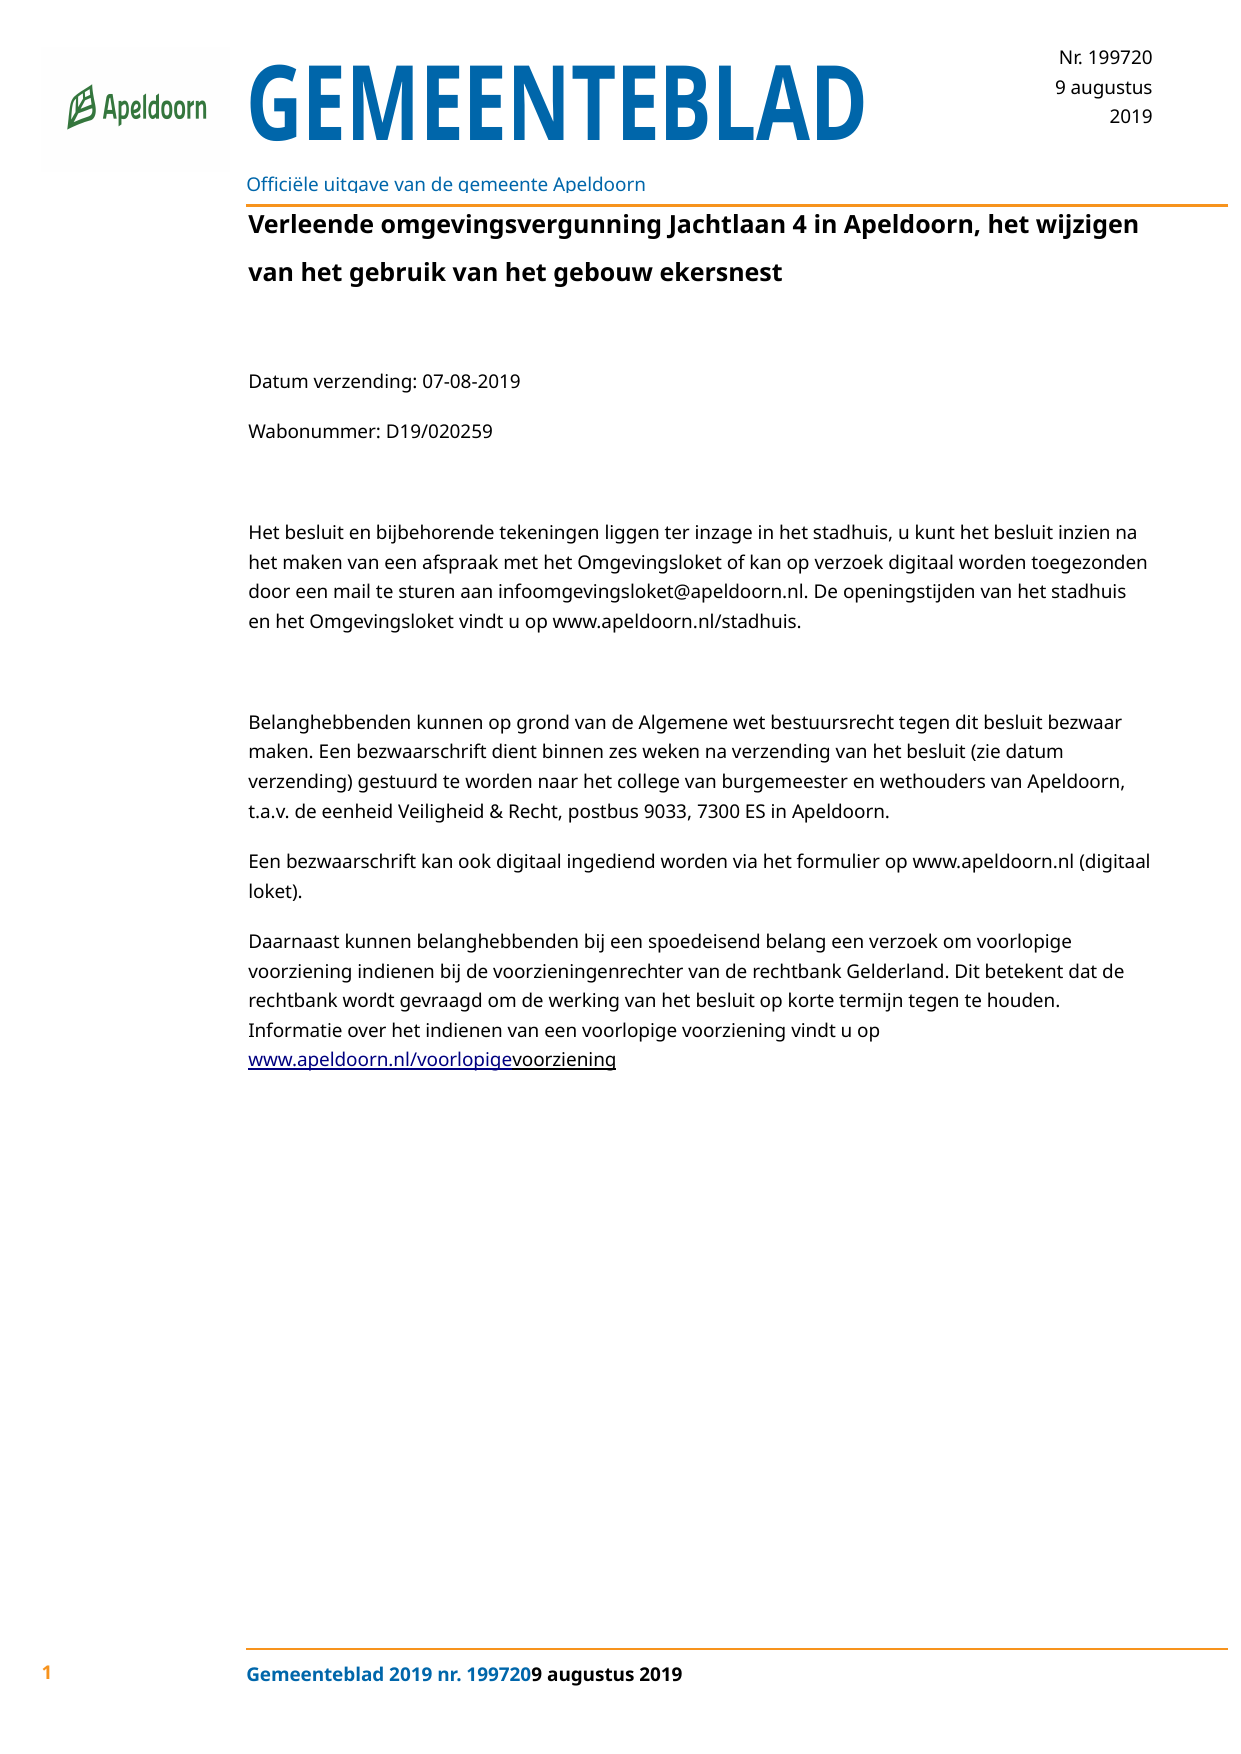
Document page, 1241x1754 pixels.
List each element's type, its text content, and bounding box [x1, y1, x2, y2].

text Een bezwaarschrift kan ook digitaal ingediend worden via het formulier op www.apeldoorn.nl (digitaal loket). [248, 848, 1152, 904]
text Wabonummer: D19/020259 [248, 419, 1152, 444]
text Verleende omgevingsvergunning Jachtlaan 4 in Apeldoorn, het wijzigen van het gebruik van het gebouw ekersnest [248, 207, 1152, 288]
text Het besluit en bijbehorende tekeningen liggen ter inzage in het stadhuis, u kunt het besluit inzien na het maken van een afspraak met het Omgevingsloket of kan op verzoek digitaal worden toegezonden door een mail te sturen aan infoomgevingsloket@apeldoorn.nl. De openingstijden van het stadhuis en het Omgevingsloket vindt u op www.apeldoorn.nl/stadhuis. [248, 519, 1152, 634]
text Belanghebbenden kunnen op grond van de Algemene wet bestuursrecht tegen dit besluit bezwaar maken. Een bezwaarschrift dient binnen zes weken na verzending van het besluit (zie datum verzending) gestuurd te worden naar het college van burgemeester en wethouders van Apeldoorn, t.a.v. de eenheid Veiligheid & Recht, postbus 9033, 7300 ES in Apeldoorn. [248, 709, 1152, 824]
picture [41, 47, 231, 172]
text Daarnaast kunnen belanghebbenden bij een spoedeisend belang een verzoek om voorlopige voorziening indienen bij de voorzieningenrechter van de rechtbank Gelderland. Dit betekent dat de rechtbank wordt gevraagd om de werking van het besluit op korte termijn tegen te houden. Informatie over het indienen van een voorlopige voorziening vindt u op www.apeldoorn.nl/voorlopigevoorziening [248, 928, 1152, 1072]
text Datum verzending: 07-08-2019 [248, 368, 1152, 394]
